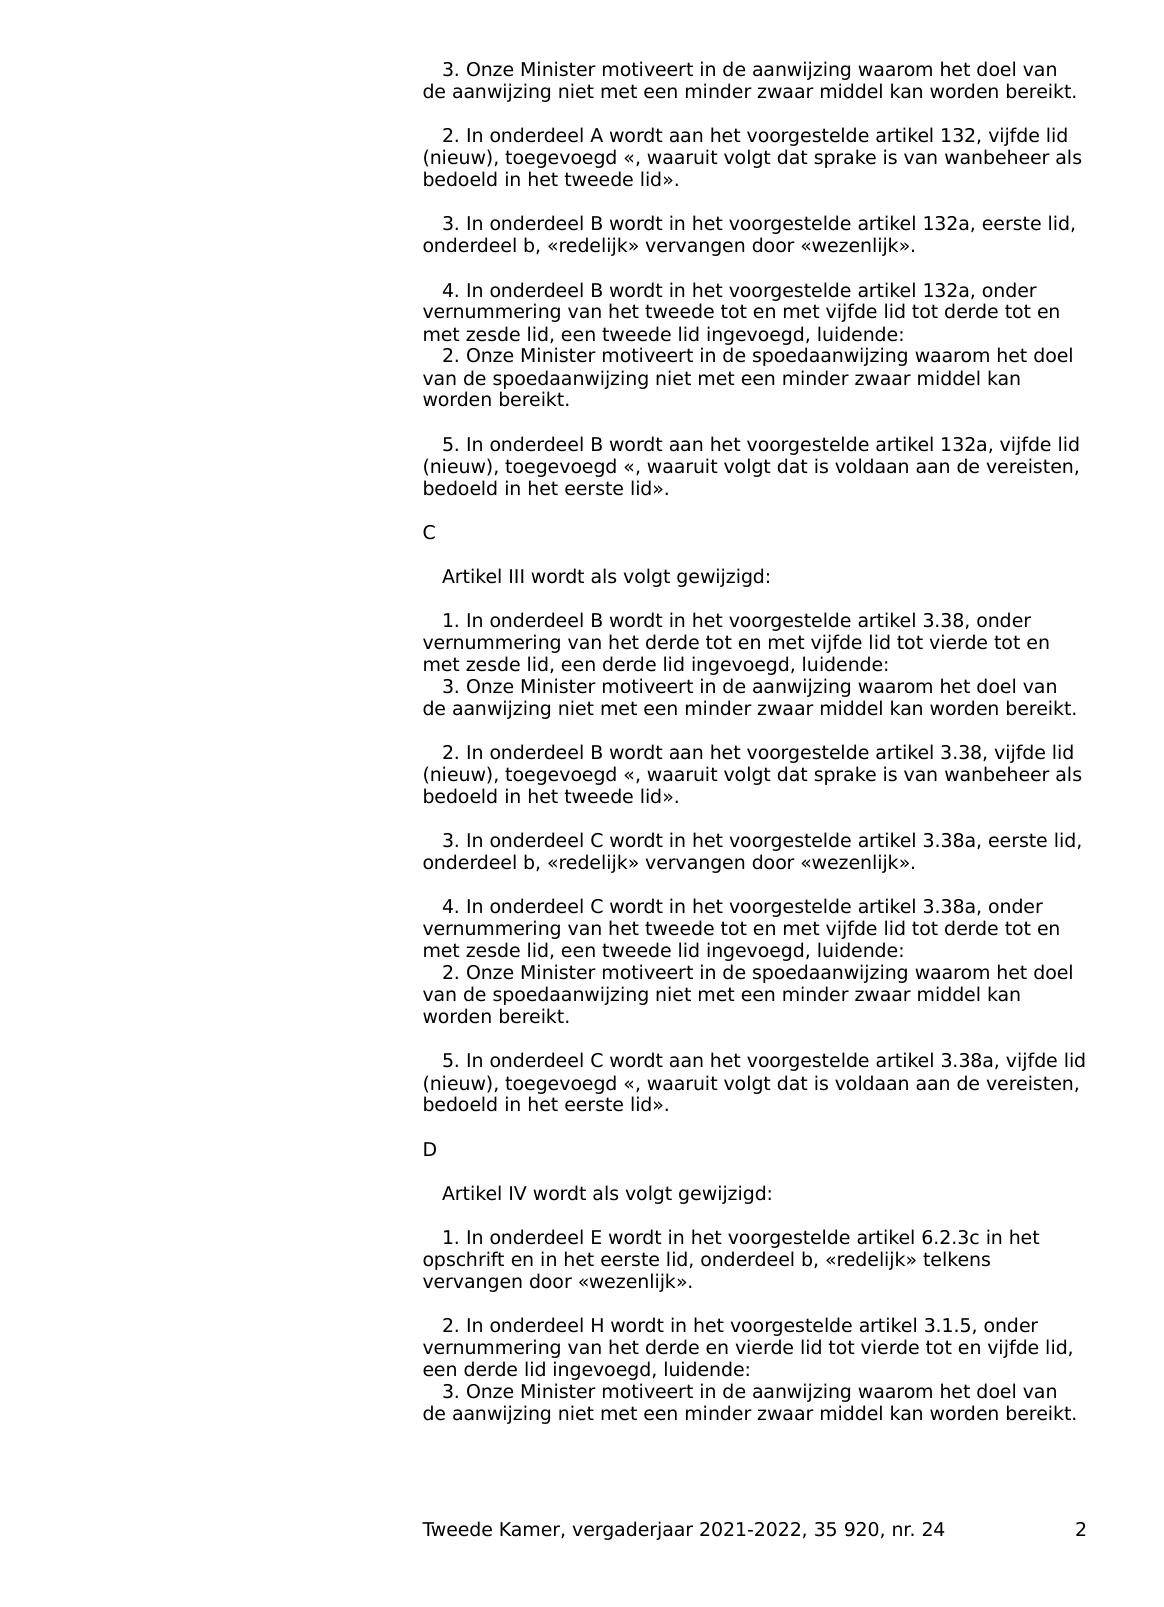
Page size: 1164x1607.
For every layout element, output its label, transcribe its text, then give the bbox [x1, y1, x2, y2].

text 2. In onderdeel H wordt in het voorgestelde artikel 3.1.5, onder vernummering van het derde en vierde lid tot vierde tot en vijfde lid, een derde lid ingevoegd, luidende: [422, 1315, 1087, 1381]
subtitle C [422, 522, 1087, 544]
text 2. In onderdeel B wordt aan het voorgestelde artikel 3.38, vijfde lid (nieuw), toegevoegd «, waaruit volgt dat sprake is van wanbeheer als bedoeld in het tweede lid». [422, 742, 1087, 808]
text 3. Onze Minister motiveert in de aanwijzing waarom het doel van de aanwijzing niet met een minder zwaar middel kan worden bereikt. [422, 59, 1087, 103]
text Artikel III wordt als volgt gewijzigd: [422, 566, 1087, 588]
text 1. In onderdeel B wordt in het voorgestelde artikel 3.38, onder vernummering van het derde tot en met vijfde lid tot vierde tot en met zesde lid, een derde lid ingevoegd, luidende: [422, 610, 1087, 676]
text 5. In onderdeel B wordt aan het voorgestelde artikel 132a, vijfde lid (nieuw), toegevoegd «, waaruit volgt dat is voldaan aan de vereisten, bedoeld in het eerste lid». [422, 433, 1087, 499]
text 3. Onze Minister motiveert in de aanwijzing waarom het doel van de aanwijzing niet met een minder zwaar middel kan worden bereikt. [422, 676, 1087, 720]
text 3. In onderdeel B wordt in het voorgestelde artikel 132a, eerste lid, onderdeel b, «redelijk» vervangen door «wezenlijk». [422, 213, 1087, 257]
text 4. In onderdeel B wordt in het voorgestelde artikel 132a, onder vernummering van het tweede tot en met vijfde lid tot derde tot en met zesde lid, een tweede lid ingevoegd, luidende: [422, 279, 1087, 345]
text 2. Onze Minister motiveert in de spoedaanwijzing waarom het doel van de spoedaanwijzing niet met een minder zwaar middel kan worden bereikt. [422, 345, 1087, 411]
text 3. In onderdeel C wordt in het voorgestelde artikel 3.38a, eerste lid, onderdeel b, «redelijk» vervangen door «wezenlijk». [422, 830, 1087, 874]
text 3. Onze Minister motiveert in de aanwijzing waarom het doel van de aanwijzing niet met een minder zwaar middel kan worden bereikt. [422, 1381, 1087, 1425]
text 4. In onderdeel C wordt in het voorgestelde artikel 3.38a, onder vernummering van het tweede tot en met vijfde lid tot derde tot en met zesde lid, een tweede lid ingevoegd, luidende: [422, 896, 1087, 962]
subtitle D [422, 1138, 1087, 1161]
text 2. Onze Minister motiveert in de spoedaanwijzing waarom het doel van de spoedaanwijzing niet met een minder zwaar middel kan worden bereikt. [422, 962, 1087, 1028]
text 5. In onderdeel C wordt aan het voorgestelde artikel 3.38a, vijfde lid (nieuw), toegevoegd «, waaruit volgt dat is voldaan aan de vereisten, bedoeld in het eerste lid». [422, 1050, 1087, 1116]
text Artikel IV wordt als volgt gewijzigd: [422, 1183, 1087, 1205]
text 1. In onderdeel E wordt in het voorgestelde artikel 6.2.3c in het opschrift en in het eerste lid, onderdeel b, «redelijk» telkens vervangen door «wezenlijk». [422, 1227, 1087, 1293]
text 2. In onderdeel A wordt aan het voorgestelde artikel 132, vijfde lid (nieuw), toegevoegd «, waaruit volgt dat sprake is van wanbeheer als bedoeld in het tweede lid». [422, 125, 1087, 191]
